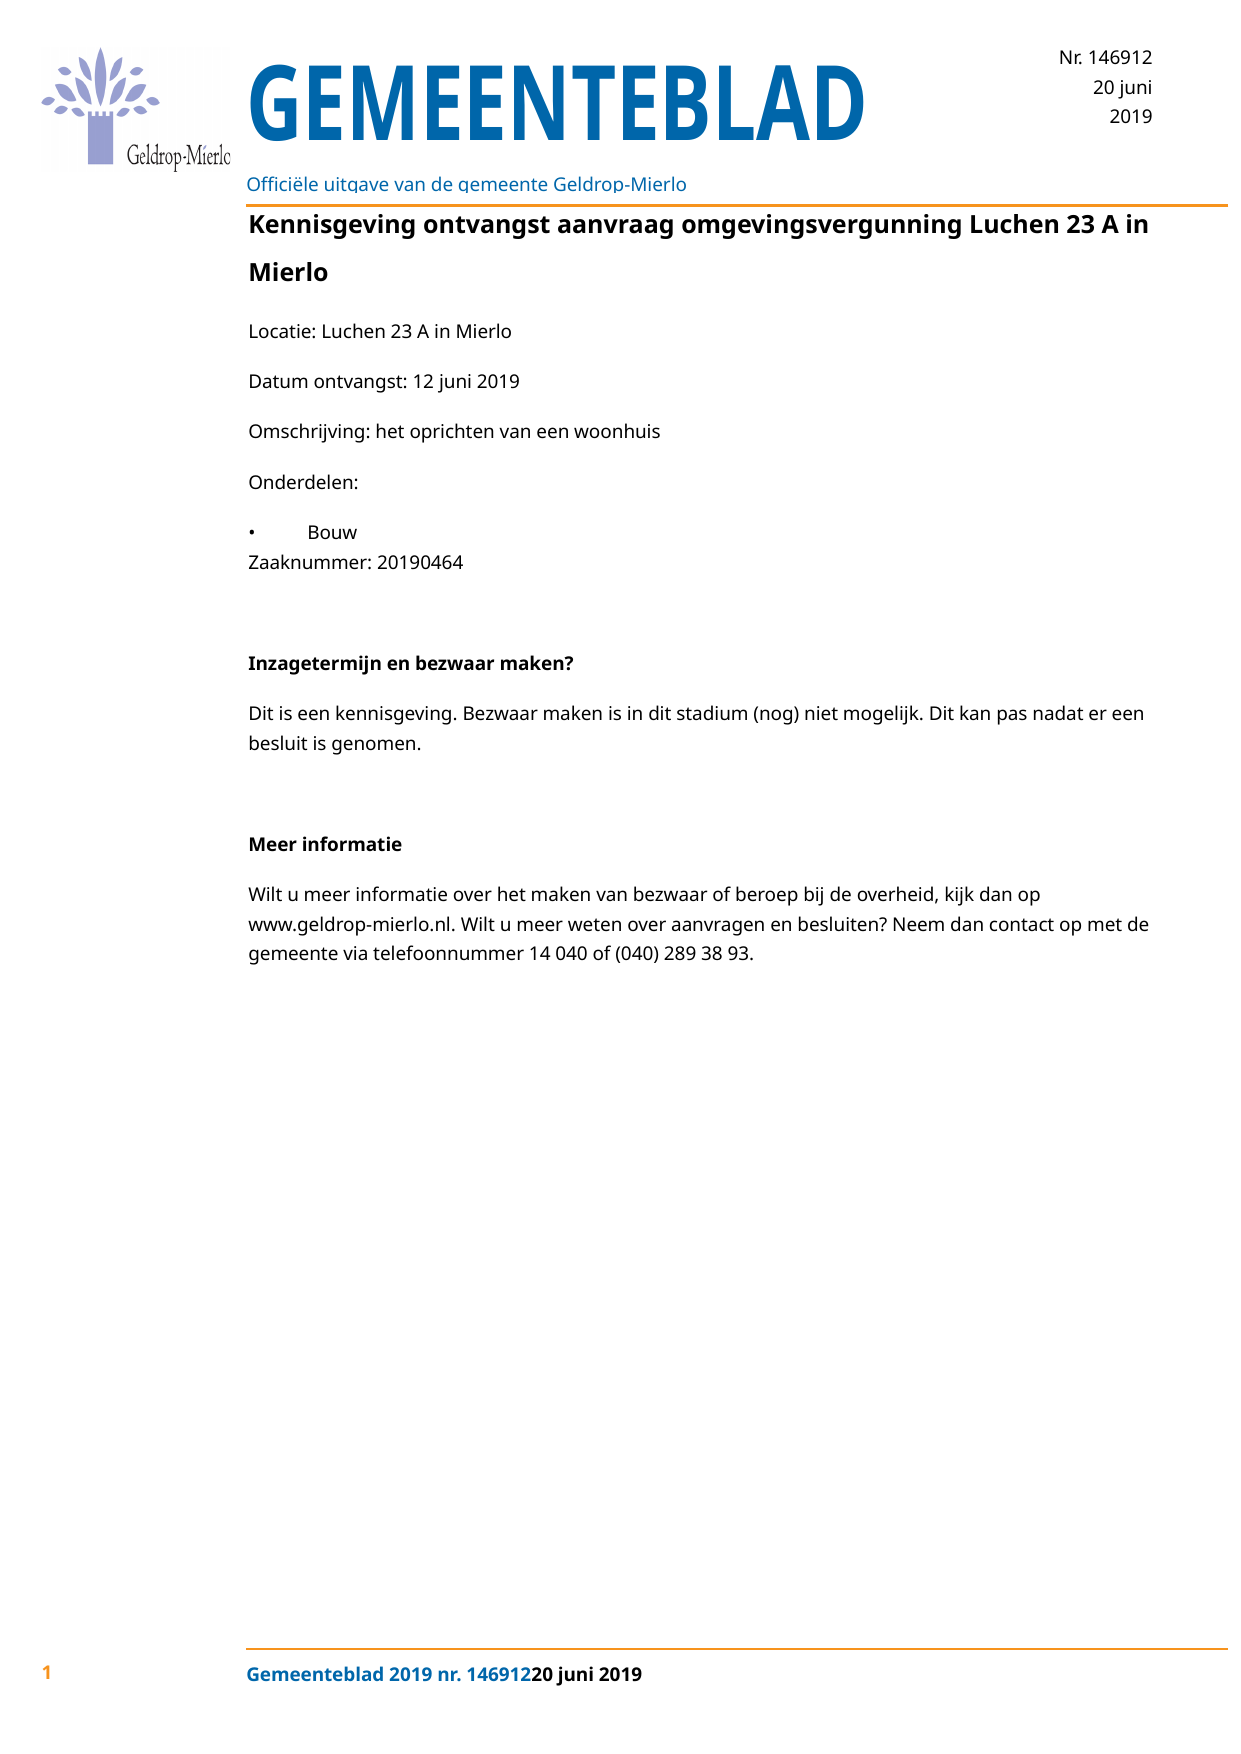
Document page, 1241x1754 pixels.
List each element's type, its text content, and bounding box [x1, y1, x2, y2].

text Omschrijving: het oprichten van een woonhuis [248, 419, 1152, 444]
text Wilt u meer informatie over het maken van bezwaar of beroep bij de overheid, kijk dan op www.geldrop-mierlo.nl. Wilt u meer weten over aanvragen en besluiten? Neem dan contact op met de gemeente via telefoonnummer 14 040 of (040) 289 38 93. [248, 881, 1152, 966]
text Zaaknummer: 20190464 [248, 549, 1152, 575]
text Locatie: Luchen 23 A in Mierlo [248, 318, 1152, 344]
picture [41, 47, 231, 172]
list Bouw [248, 519, 1152, 545]
text Kennisgeving ontvangst aanvraag omgevingsvergunning Luchen 23 A in Mierlo [248, 207, 1152, 288]
text Onderdelen: [248, 469, 1152, 495]
text Inzagetermijn en bezwaar maken? [248, 650, 1152, 676]
text Dit is een kennisgeving. Bezwaar maken is in dit stadium (nog) niet mogelijk. Dit kan pas nadat er een besluit is genomen. [248, 700, 1152, 756]
text Meer informatie [248, 831, 1152, 857]
text Datum ontvangst: 12 juni 2019 [248, 368, 1152, 394]
